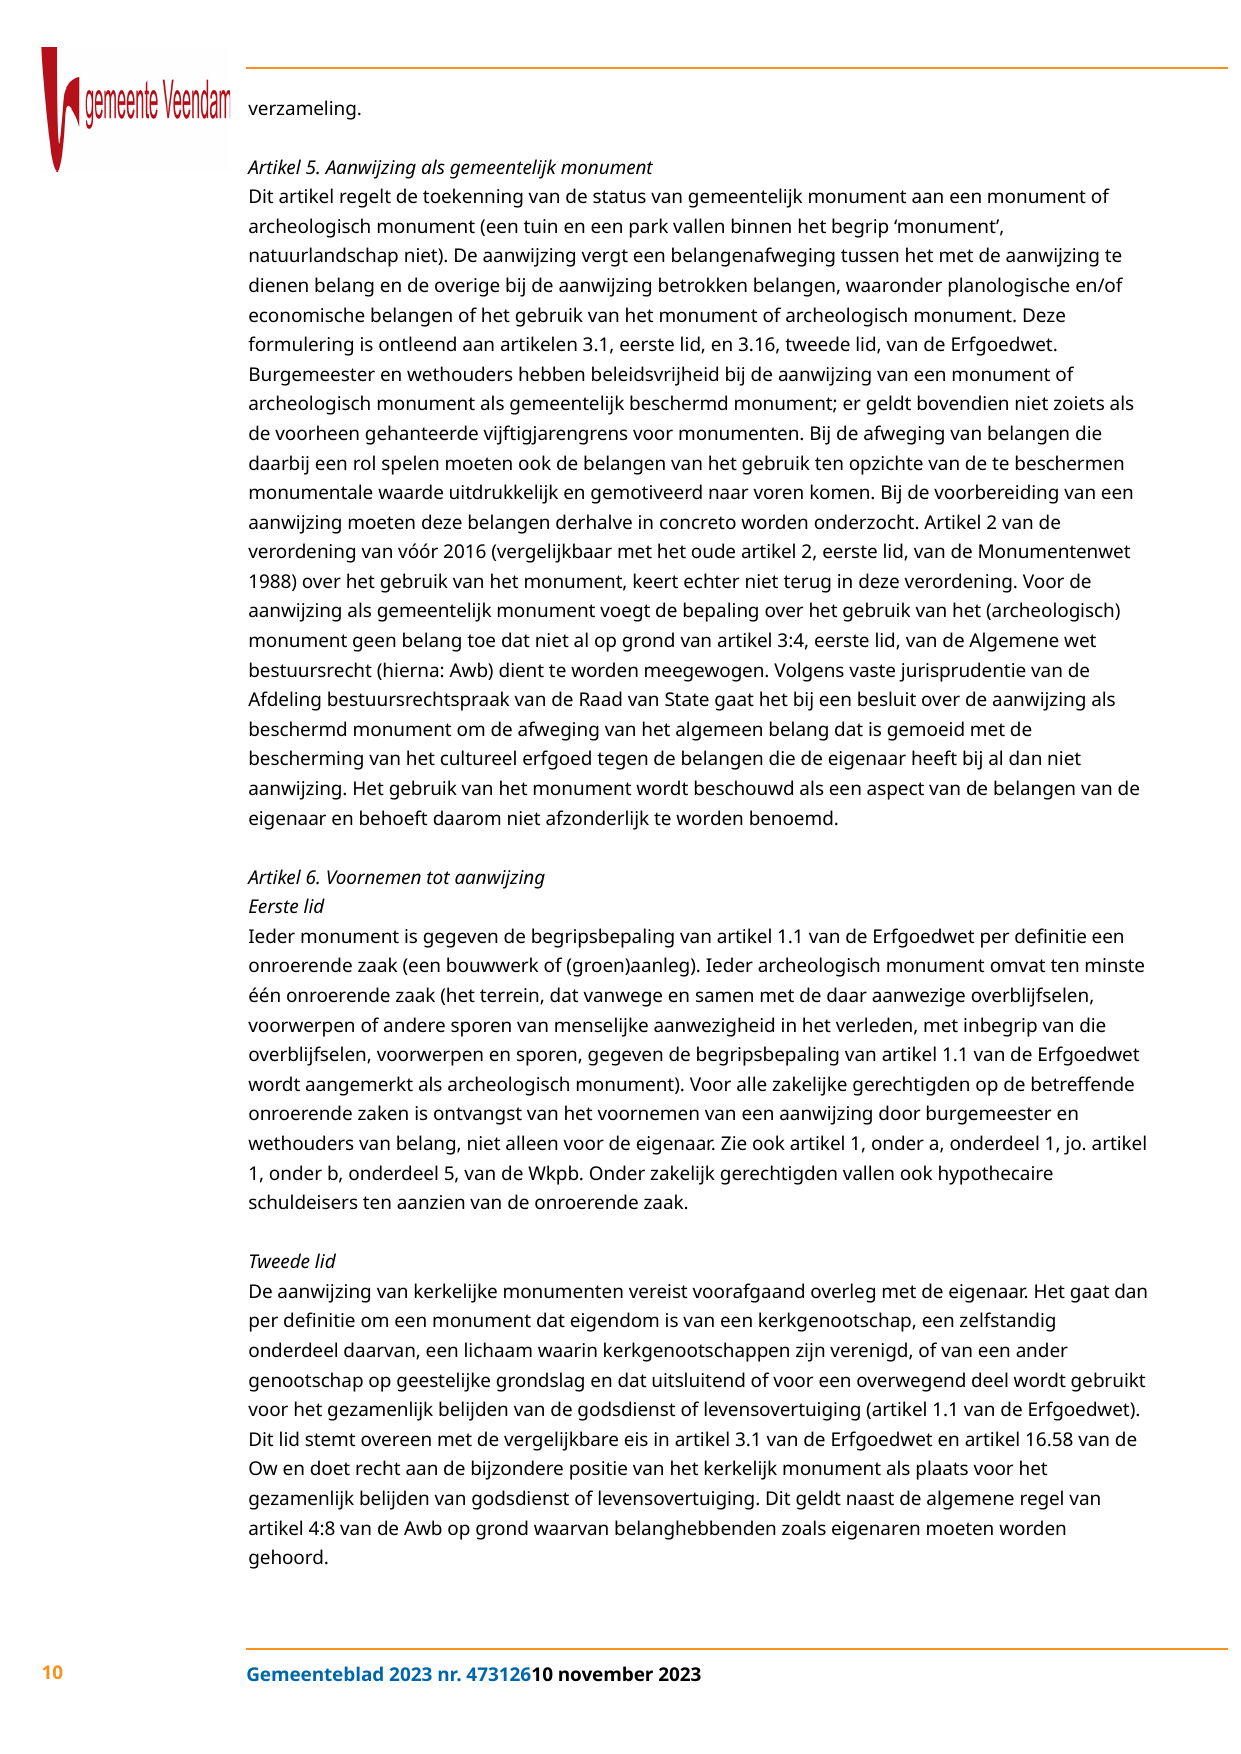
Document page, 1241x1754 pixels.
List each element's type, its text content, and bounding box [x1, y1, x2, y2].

picture [41, 47, 231, 172]
text Artikel 5. Aanwijzing als gemeentelijk monument [248, 154, 1152, 180]
text De aanwijzing van kerkelijke monumenten vereist voorafgaand overleg met de eigenaar. Het gaat dan per definitie om een monument dat eigendom is van een kerkgenootschap, een zelfstandig onderdeel daarvan, een lichaam waarin kerkgenootschappen zijn verenigd, of van een ander genootschap op geestelijke grondslag en dat uitsluitend of voor een overwegend deel wordt gebruikt voor het gezamenlijk belijden van de godsdienst of levensovertuiging (artikel 1.1 van de Erfgoedwet). Dit lid stemt overeen met de vergelijkbare eis in artikel 3.1 van de Erfgoedwet en artikel 16.58 van de Ow en doet recht aan de bijzondere positie van het kerkelijk monument als plaats voor het gezamenlijk belijden van godsdienst of levensovertuiging. Dit geldt naast de algemene regel van artikel 4:8 van de Awb op grond waarvan belanghebbenden zoals eigenaren moeten worden gehoord. [248, 1278, 1152, 1570]
text Dit artikel regelt de toekenning van de status van gemeentelijk monument aan een monument of archeologisch monument (een tuin en een park vallen binnen het begrip ‘monument’, natuurlandschap niet). De aanwijzing vergt een belangenafweging tussen het met de aanwijzing te dienen belang en de overige bij de aanwijzing betrokken belangen, waaronder planologische en/of economische belangen of het gebruik van het monument of archeologisch monument. Deze formulering is ontleend aan artikelen 3.1, eerste lid, en 3.16, tweede lid, van de Erfgoedwet. [248, 183, 1152, 357]
text Artikel 6. Voornemen tot aanwijzing [248, 864, 1152, 890]
text Tweede lid [248, 1248, 1152, 1274]
text Ieder monument is gegeven de begripsbepaling van artikel 1.1 van de Erfgoedwet per definitie een onroerende zaak (een bouwwerk of (groen)aanleg). Ieder archeologisch monument omvat ten minste één onroerende zaak (het terrein, dat vanwege en samen met de daar aanwezige overblijfselen, voorwerpen of andere sporen van menselijke aanwezigheid in het verleden, met inbegrip van die overblijfselen, voorwerpen en sporen, gegeven de begripsbepaling van artikel 1.1 van de Erfgoedwet wordt aangemerkt als archeologisch monument). Voor alle zakelijke gerechtigden op de betreffende onroerende zaken is ontvangst van het voornemen van een aanwijzing door burgemeester en wethouders van belang, niet alleen voor de eigenaar. Zie ook artikel 1, onder a, onderdeel 1, jo. artikel 1, onder b, onderdeel 5, van de Wkpb. Onder zakelijk gerechtigden vallen ook hypothecaire schuldeisers ten aanzien van de onroerende zaak. [248, 923, 1152, 1215]
text verzameling. [248, 95, 1152, 121]
text Burgemeester en wethouders hebben beleidsvrijheid bij de aanwijzing van een monument of archeologisch monument als gemeentelijk beschermd monument; er geldt bovendien niet zoiets als de voorheen gehanteerde vijftigjarengrens voor monumenten. Bij de afweging van belangen die daarbij een rol spelen moeten ook de belangen van het gebruik ten opzichte van de te beschermen monumentale waarde uitdrukkelijk en gemotiveerd naar voren komen. Bij de voorbereiding van een aanwijzing moeten deze belangen derhalve in concreto worden onderzocht. Artikel 2 van de verordening van vóór 2016 (vergelijkbaar met het oude artikel 2, eerste lid, van de Monumentenwet 1988) over het gebruik van het monument, keert echter niet terug in deze verordening. Voor de aanwijzing als gemeentelijk monument voegt de bepaling over het gebruik van het (archeologisch) monument geen belang toe dat niet al op grond van artikel 3:4, eerste lid, van de Algemene wet bestuursrecht (hierna: Awb) dient te worden meegewogen. Volgens vaste jurisprudentie van de Afdeling bestuursrechtspraak van de Raad van State gaat het bij een besluit over de aanwijzing als beschermd monument om de afweging van het algemeen belang dat is gemoeid met de bescherming van het cultureel erfgoed tegen de belangen die de eigenaar heeft bij al dan niet aanwijzing. Het gebruik van het monument wordt beschouwd als een aspect van de belangen van de eigenaar en behoeft daarom niet afzonderlijk te worden benoemd. [248, 361, 1152, 831]
text Eerste lid [248, 893, 1152, 919]
